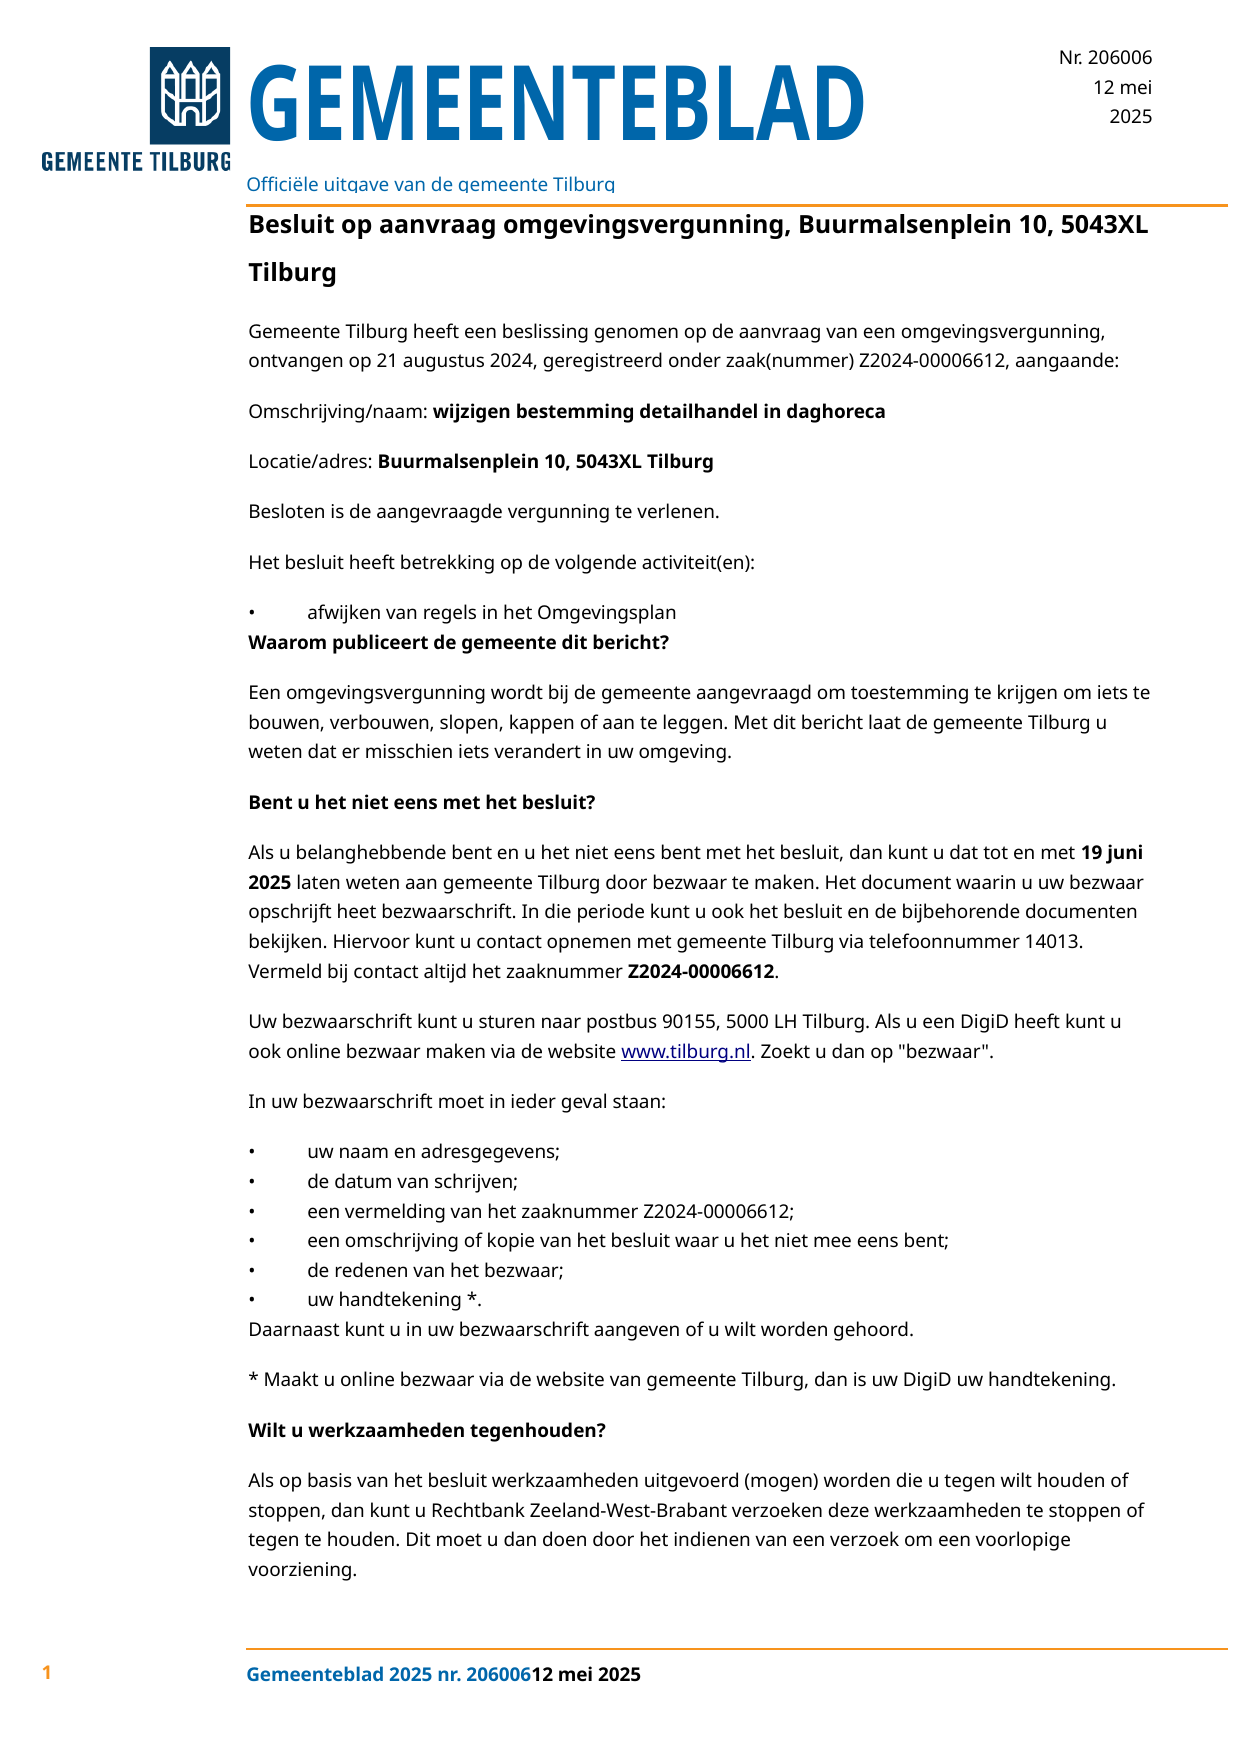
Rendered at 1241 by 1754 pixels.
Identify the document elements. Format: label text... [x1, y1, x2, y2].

text Bent u het niet eens met het besluit? [248, 789, 1152, 815]
text Gemeente Tilburg heeft een beslissing genomen op de aanvraag van een omgevingsvergunning, ontvangen op 21 augustus 2024, geregistreerd onder zaak(nummer) Z2024-00006612, aangaande: [248, 318, 1152, 373]
list een omschrijving of kopie van het besluit waar u het niet mee eens bent; [248, 1227, 1152, 1253]
text Daarnaast kunt u in uw bezwaarschrift aangeven of u wilt worden gehoord. [248, 1316, 1152, 1342]
text Uw bezwaarschrift kunt u sturen naar postbus 90155, 5000 LH Tilburg. Als u een DigiD heeft kunt u ook online bezwaar maken via de website www.tilburg.nl. Zoekt u dan op "bezwaar". [248, 1008, 1152, 1064]
text Besloten is de aangevraagde vergunning te verlenen. [248, 499, 1152, 524]
text Het besluit heeft betrekking op de volgende activiteit(en): [248, 549, 1152, 575]
text Als u belanghebbende bent en u het niet eens bent met het besluit, dan kunt u dat tot en met 19 juni 2025 laten weten aan gemeente Tilburg door bezwaar te maken. Het document waarin u uw bezwaar opschrijft heet bezwaarschrift. In die periode kunt u ook het besluit en de bijbehorende documenten bekijken. Hiervoor kunt u contact opnemen met gemeente Tilburg via telefoonnummer 14013. Vermeld bij contact altijd het zaaknummer Z2024-00006612. [248, 839, 1152, 984]
text Wilt u werkzaamheden tegenhouden? [248, 1417, 1152, 1443]
text Locatie/adres: Buurmalsenplein 10, 5043XL Tilburg [248, 448, 1152, 474]
list een vermelding van het zaaknummer Z2024-00006612; [248, 1198, 1152, 1224]
text Omschrijving/naam: wijzigen bestemming detailhandel in daghoreca [248, 398, 1152, 424]
list de datum van schrijven; [248, 1168, 1152, 1194]
picture [41, 47, 231, 172]
list uw naam en adresgegevens; [248, 1139, 1152, 1164]
text In uw bezwaarschrift moet in ieder geval staan: [248, 1088, 1152, 1114]
text Besluit op aanvraag omgevingsvergunning, Buurmalsenplein 10, 5043XL Tilburg [248, 207, 1152, 288]
list uw handtekening *. [248, 1287, 1152, 1312]
list afwijken van regels in het Omgevingsplan [248, 599, 1152, 625]
text Waarom publiceert de gemeente dit bericht? [248, 629, 1152, 655]
list de redenen van het bezwaar; [248, 1257, 1152, 1283]
text Een omgevingsvergunning wordt bij de gemeente aangevraagd om toestemming te krijgen om iets te bouwen, verbouwen, slopen, kappen of aan te leggen. Met dit bericht laat de gemeente Tilburg u weten dat er misschien iets verandert in uw omgeving. [248, 679, 1152, 764]
text Als op basis van het besluit werkzaamheden uitgevoerd (mogen) worden die u tegen wilt houden of stoppen, dan kunt u Rechtbank Zeeland-West-Brabant verzoeken deze werkzaamheden te stoppen of tegen te houden. Dit moet u dan doen door het indienen van een verzoek om een voorlopige voorziening. [248, 1467, 1152, 1582]
text * Maakt u online bezwaar via de website van gemeente Tilburg, dan is uw DigiD uw handtekening. [248, 1367, 1152, 1392]
